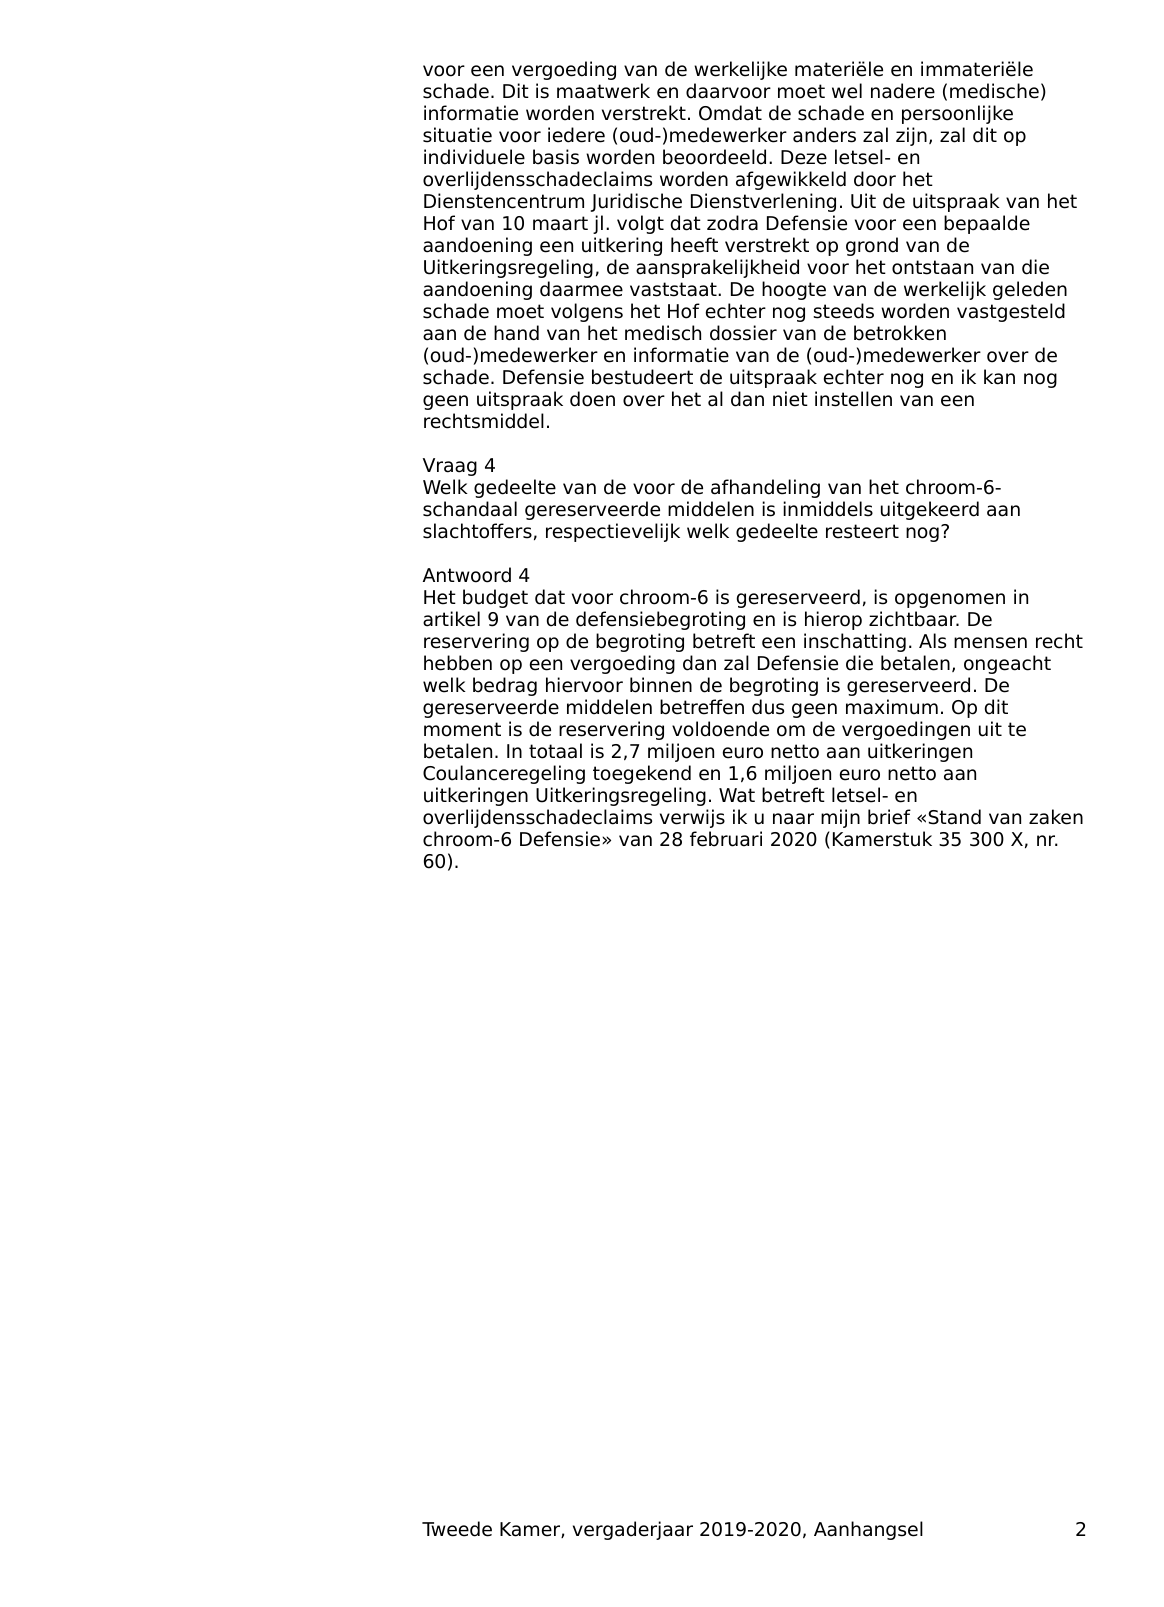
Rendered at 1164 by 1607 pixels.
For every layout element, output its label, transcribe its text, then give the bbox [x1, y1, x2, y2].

text Het budget dat voor chroom-6 is gereserveerd, is opgenomen in artikel 9 van de defensiebegroting en is hierop zichtbaar. De reservering op de begroting betreft een inschatting. Als mensen recht hebben op een vergoeding dan zal Defensie die betalen, ongeacht welk bedrag hiervoor binnen de begroting is gereserveerd. De gereserveerde middelen betreffen dus geen maximum. Op dit moment is de reservering voldoende om de vergoedingen uit te betalen. In totaal is 2,7 miljoen euro netto aan uitkeringen Coulanceregeling toegekend en 1,6 miljoen euro netto aan uitkeringen Uitkeringsregeling. Wat betreft letsel- en overlijdensschadeclaims verwijs ik u naar mijn brief «Stand van zaken chroom-6 Defensie» van 28 februari 2020 (Kamerstuk 35 300 X, nr. 60). [422, 587, 1087, 873]
text Antwoord 4 [422, 565, 1087, 587]
text Vraag 4 [422, 455, 1087, 477]
text Welk gedeelte van de voor de afhandeling van het chroom-6-schandaal gereserveerde middelen is inmiddels uitgekeerd aan slachtoffers, respectievelijk welk gedeelte resteert nog? [422, 477, 1087, 543]
text voor een vergoeding van de werkelijke materiële en immateriële schade. Dit is maatwerk en daarvoor moet wel nadere (medische) informatie worden verstrekt. Omdat de schade en persoonlijke situatie voor iedere (oud-)medewerker anders zal zijn, zal dit op individuele basis worden beoordeeld. Deze letsel- en overlijdensschadeclaims worden afgewikkeld door het Dienstencentrum Juridische Dienstverlening. Uit de uitspraak van het Hof van 10 maart jl. volgt dat zodra Defensie voor een bepaalde aandoening een uitkering heeft verstrekt op grond van de Uitkeringsregeling, de aansprakelijkheid voor het ontstaan van die aandoening daarmee vaststaat. De hoogte van de werkelijk geleden schade moet volgens het Hof echter nog steeds worden vastgesteld aan de hand van het medisch dossier van de betrokken (oud-)medewerker en informatie van de (oud-)medewerker over de schade. Defensie bestudeert de uitspraak echter nog en ik kan nog geen uitspraak doen over het al dan niet instellen van een rechtsmiddel. [422, 59, 1087, 433]
